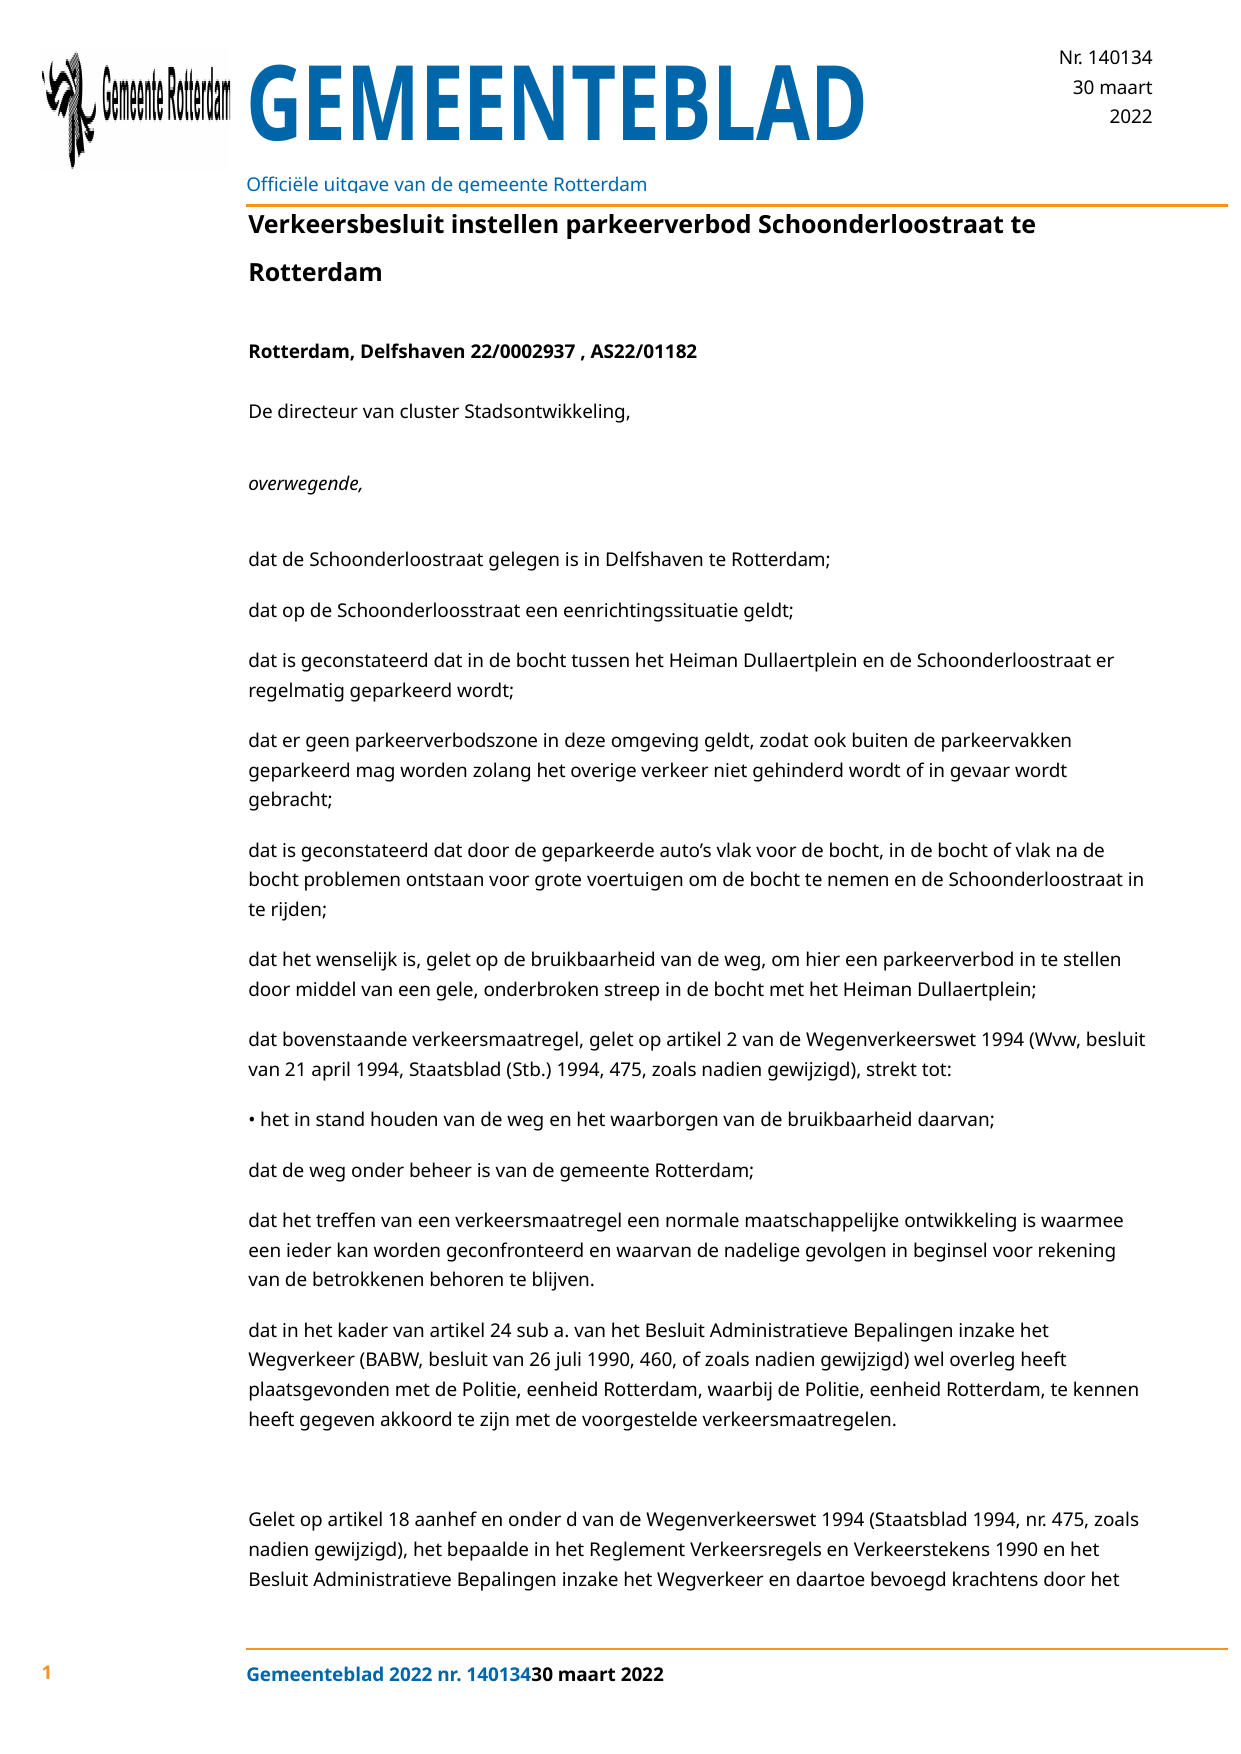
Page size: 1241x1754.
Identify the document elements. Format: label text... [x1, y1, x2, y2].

text dat is geconstateerd dat in de bocht tussen het Heiman Dullaertplein en de Schoonderloostraat er regelmatig geparkeerd wordt; [248, 647, 1152, 703]
text Rotterdam, Delfshaven 22/0002937 , AS22/01182 [248, 339, 1152, 364]
picture [41, 47, 231, 172]
text dat is geconstateerd dat door de geparkeerde auto’s vlak voor de bocht, in de bocht of vlak na de bocht problemen ontstaan voor grote voertuigen om de bocht te nemen en de Schoonderloostraat in te rijden; [248, 837, 1152, 922]
text dat er geen parkeerverbodszone in deze omgeving geldt, zodat ook buiten de parkeervakken geparkeerd mag worden zolang het overige verkeer niet gehinderd wordt of in gevaar wordt gebracht; [248, 727, 1152, 812]
text dat het treffen van een verkeersmaatregel een normale maatschappelijke ontwikkeling is waarmee een ieder kan worden geconfronteerd en waarvan de nadelige gevolgen in beginsel voor rekening van de betrokkenen behoren te blijven. [248, 1207, 1152, 1292]
text Gelet op artikel 18 aanhef en onder d van de Wegenverkeerswet 1994 (Staatsblad 1994, nr. 475, zoals nadien gewijzigd), het bepaalde in het Reglement Verkeersregels en Verkeerstekens 1990 en het Besluit Administratieve Bepalingen inzake het Wegverkeer en daartoe bevoegd krachtens door het [248, 1507, 1152, 1592]
text overwegende, [248, 471, 1152, 496]
text dat de weg onder beheer is van de gemeente Rotterdam; [248, 1157, 1152, 1183]
text dat het wenselijk is, gelet op de bruikbaarheid van de weg, om hier een parkeerverbod in te stellen door middel van een gele, onderbroken streep in de bocht met het Heiman Dullaertplein; [248, 947, 1152, 1002]
text dat in het kader van artikel 24 sub a. van het Besluit Administratieve Bepalingen inzake het Wegverkeer (BABW, besluit van 26 juli 1990, 460, of zoals nadien gewijzigd) wel overleg heeft plaatsgevonden met de Politie, eenheid Rotterdam, waarbij de Politie, eenheid Rotterdam, te kennen heeft gegeven akkoord te zijn met de voorgestelde verkeersmaatregelen. [248, 1317, 1152, 1432]
text dat op de Schoonderloosstraat een eenrichtingssituatie geldt; [248, 597, 1152, 623]
text De directeur van cluster Stadsontwikkeling, [248, 398, 1152, 423]
text Verkeersbesluit instellen parkeerverbod Schoonderloostraat te Rotterdam [248, 207, 1152, 288]
text • het in stand houden van de weg en het waarborgen van de bruikbaarheid daarvan; [248, 1107, 1152, 1132]
text dat de Schoonderloostraat gelegen is in Delfshaven te Rotterdam; [248, 547, 1152, 572]
text dat bovenstaande verkeersmaatregel, gelet op artikel 2 van de Wegenverkeerswet 1994 (Wvw, besluit van 21 april 1994, Staatsblad (Stb.) 1994, 475, zoals nadien gewijzigd), strekt tot: [248, 1027, 1152, 1082]
